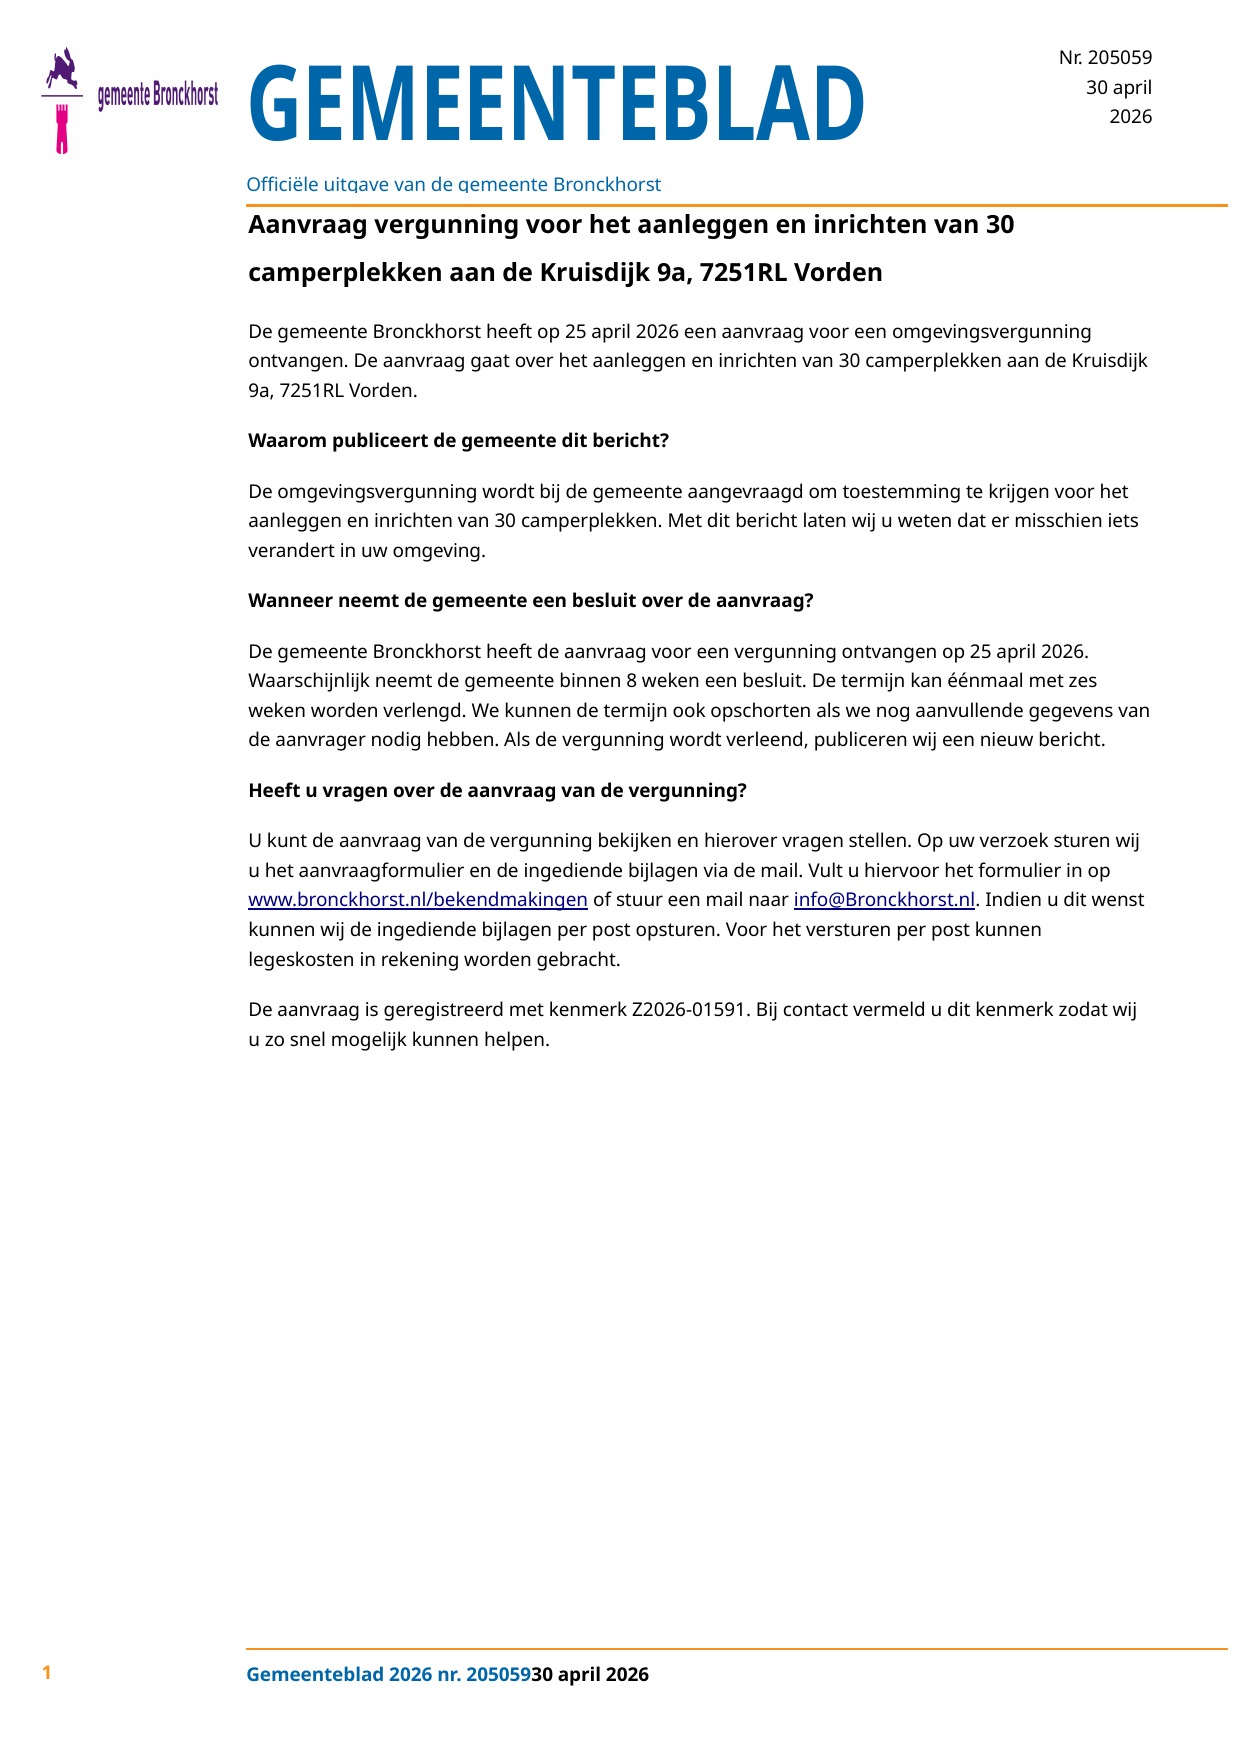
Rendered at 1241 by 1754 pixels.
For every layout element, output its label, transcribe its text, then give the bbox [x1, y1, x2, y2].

text Aanvraag vergunning voor het aanleggen en inrichten van 30 camperplekken aan de Kruisdijk 9a, 7251RL Vorden [248, 207, 1152, 288]
text U kunt de aanvraag van de vergunning bekijken en hierover vragen stellen. Op uw verzoek sturen wij u het aanvraagformulier en de ingediende bijlagen via de mail. Vult u hiervoor het formulier in op www.bronckhorst.nl/bekendmakingen of stuur een mail naar info@Bronckhorst.nl. Indien u dit wenst kunnen wij de ingediende bijlagen per post opsturen. Voor het versturen per post kunnen legeskosten in rekening worden gebracht. [248, 827, 1152, 972]
picture [41, 47, 231, 172]
text Waarom publiceert de gemeente dit bericht? [248, 427, 1152, 453]
text Heeft u vragen over de aanvraag van de vergunning? [248, 777, 1152, 803]
text De omgevingsvergunning wordt bij de gemeente aangevraagd om toestemming te krijgen voor het aanleggen en inrichten van 30 camperplekken. Met dit bericht laten wij u weten dat er misschien iets verandert in uw omgeving. [248, 478, 1152, 563]
text De aanvraag is geregistreerd met kenmerk Z2026-01591. Bij contact vermeld u dit kenmerk zodat wij u zo snel mogelijk kunnen helpen. [248, 996, 1152, 1052]
text Wanneer neemt de gemeente een besluit over de aanvraag? [248, 587, 1152, 613]
text De gemeente Bronckhorst heeft de aanvraag voor een vergunning ontvangen op 25 april 2026. Waarschijnlijk neemt de gemeente binnen 8 weken een besluit. De termijn kan éénmaal met zes weken worden verlengd. We kunnen de termijn ook opschorten als we nog aanvullende gegevens van de aanvrager nodig hebben. Als de vergunning wordt verleend, publiceren wij een nieuw bericht. [248, 638, 1152, 752]
text De gemeente Bronckhorst heeft op 25 april 2026 een aanvraag voor een omgevingsvergunning ontvangen. De aanvraag gaat over het aanleggen en inrichten van 30 camperplekken aan de Kruisdijk 9a, 7251RL Vorden. [248, 318, 1152, 403]
